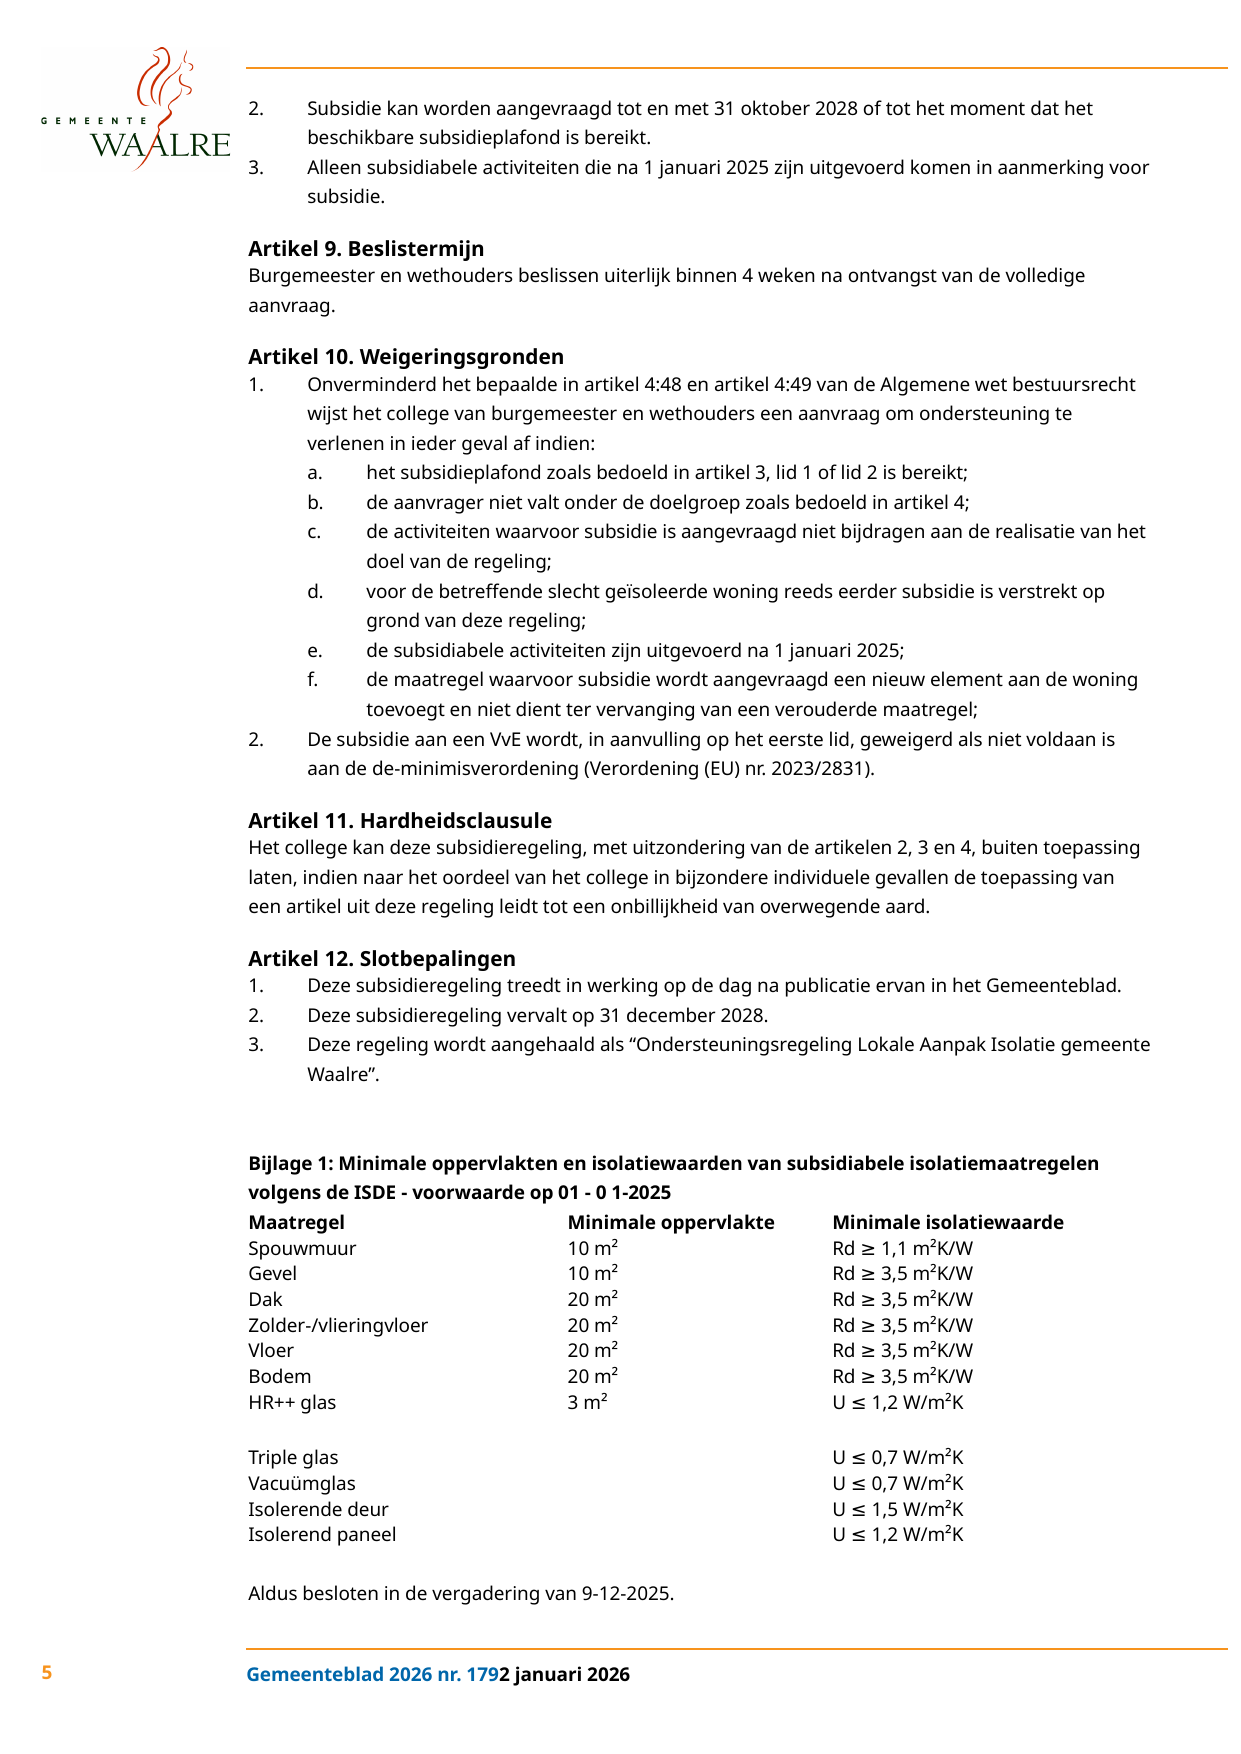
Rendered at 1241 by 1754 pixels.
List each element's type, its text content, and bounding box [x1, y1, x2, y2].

list het subsidieplafond zoals bedoeld in artikel 3, lid 1 of lid 2 is bereikt; [307, 459, 1152, 485]
table_cell HR++ glas [248, 1389, 567, 1444]
list de maatregel waarvoor subsidie wordt aangevraagd een nieuw element aan de woning toevoegt en niet dient ter vervanging van een verouderde maatregel; [307, 667, 1152, 722]
table_cell [568, 1445, 832, 1470]
table_cell Isolerende deur [248, 1496, 567, 1522]
table_cell Dak [248, 1286, 567, 1312]
table_cell 20 m² [568, 1312, 832, 1338]
table_cell Zolder-/vlieringvloer [248, 1312, 567, 1338]
table_cell Vloer [248, 1338, 567, 1363]
table_cell U ≤ 1,2 W/m²K [832, 1389, 1152, 1444]
table_cell U ≤ 1,2 W/m²K [832, 1522, 1152, 1547]
text Artikel 9. Beslistermijn [248, 234, 1152, 262]
text Burgemeester en wethouders beslissen uiterlijk binnen 4 weken na ontvangst van de volledige aanvraag. [248, 262, 1152, 318]
table_cell Rd ≥ 3,5 m²K/W [832, 1364, 1152, 1389]
table_header Maatregel [248, 1209, 567, 1235]
table_cell Vacuümglas [248, 1470, 567, 1496]
table_cell Rd ≥ 3,5 m²K/W [832, 1261, 1152, 1286]
text Artikel 11. Hardheidsclausule [248, 806, 1152, 834]
table_header Minimale isolatiewaarde [832, 1209, 1152, 1235]
table_cell Rd ≥ 1,1 m²K/W [832, 1235, 1152, 1261]
table_cell Triple glas [248, 1445, 567, 1470]
table_cell Rd ≥ 3,5 m²K/W [832, 1312, 1152, 1338]
text Artikel 10. Weigeringsgronden [248, 342, 1152, 371]
list Deze subsidieregeling vervalt op 31 december 2028. [248, 1002, 1152, 1028]
list de aanvrager niet valt onder de doelgroep zoals bedoeld in artikel 4; [307, 489, 1152, 515]
picture [41, 47, 231, 172]
table_cell Gevel [248, 1261, 567, 1286]
list De subsidie aan een VvE wordt, in aanvulling op het eerste lid, geweigerd als niet voldaan is aan de de-minimisverordening (Verordening (EU) nr. 2023/2831). [248, 726, 1152, 781]
table_cell 20 m² [568, 1286, 832, 1312]
list Alleen subsidiabele activiteiten die na 1 januari 2025 zijn uitgevoerd komen in aanmerking voor subsidie. [248, 154, 1152, 209]
list voor de betreffende slecht geïsoleerde woning reeds eerder subsidie is verstrekt op grond van deze regeling; [307, 578, 1152, 633]
list de subsidiabele activiteiten zijn uitgevoerd na 1 januari 2025; [307, 637, 1152, 663]
table_cell U ≤ 0,7 W/m²K [832, 1445, 1152, 1470]
text Artikel 12. Slotbepalingen [248, 944, 1152, 972]
text Het college kan deze subsidieregeling, met uitzondering van de artikelen 2, 3 en 4, buiten toepassing laten, indien naar het oordeel van het college in bijzondere individuele gevallen de toepassing van een artikel uit deze regeling leidt tot een onbillijkheid van overwegende aard. [248, 834, 1152, 919]
table_cell 20 m² [568, 1338, 832, 1363]
table_cell U ≤ 1,5 W/m²K [832, 1496, 1152, 1522]
table_cell Rd ≥ 3,5 m²K/W [832, 1338, 1152, 1363]
table_cell [568, 1496, 832, 1522]
list Deze regeling wordt aangehaald als “Ondersteuningsregeling Lokale Aanpak Isolatie gemeente Waalre”. [248, 1031, 1152, 1087]
table_cell 20 m² [568, 1364, 832, 1389]
text Aldus besloten in de vergadering van 9-12-2025. [248, 1580, 1152, 1606]
table_cell [568, 1522, 832, 1547]
table_cell Isolerend paneel [248, 1522, 567, 1547]
table_cell Rd ≥ 3,5 m²K/W [832, 1286, 1152, 1312]
table_cell U ≤ 0,7 W/m²K [832, 1470, 1152, 1496]
table_cell 10 m² [568, 1235, 832, 1261]
text Bijlage 1: Minimale oppervlakten en isolatiewaarden van subsidiabele isolatiemaatregelen volgens de ISDE - voorwaarde op 01 - 0 1-2025 [248, 1150, 1152, 1205]
table_cell [568, 1470, 832, 1496]
list Deze subsidieregeling treedt in werking op de dag na publicatie ervan in het Gemeenteblad. [248, 972, 1152, 998]
table_cell Bodem [248, 1364, 567, 1389]
table_cell Spouwmuur [248, 1235, 567, 1261]
table_header Minimale oppervlakte [568, 1209, 832, 1235]
table_cell 10 m² [568, 1261, 832, 1286]
list Subsidie kan worden aangevraagd tot en met 31 oktober 2028 of tot het moment dat het beschikbare subsidieplafond is bereikt. [248, 95, 1152, 150]
list de activiteiten waarvoor subsidie is aangevraagd niet bijdragen aan de realisatie van het doel van de regeling; [307, 519, 1152, 574]
table_cell 3 m² [568, 1389, 832, 1444]
list Onverminderd het bepaalde in artikel 4:48 en artikel 4:49 van de Algemene wet bestuursrecht wijst het college van burgemeester en wethouders een aanvraag om ondersteuning te verlenen in ieder geval af indien: [248, 371, 1152, 456]
